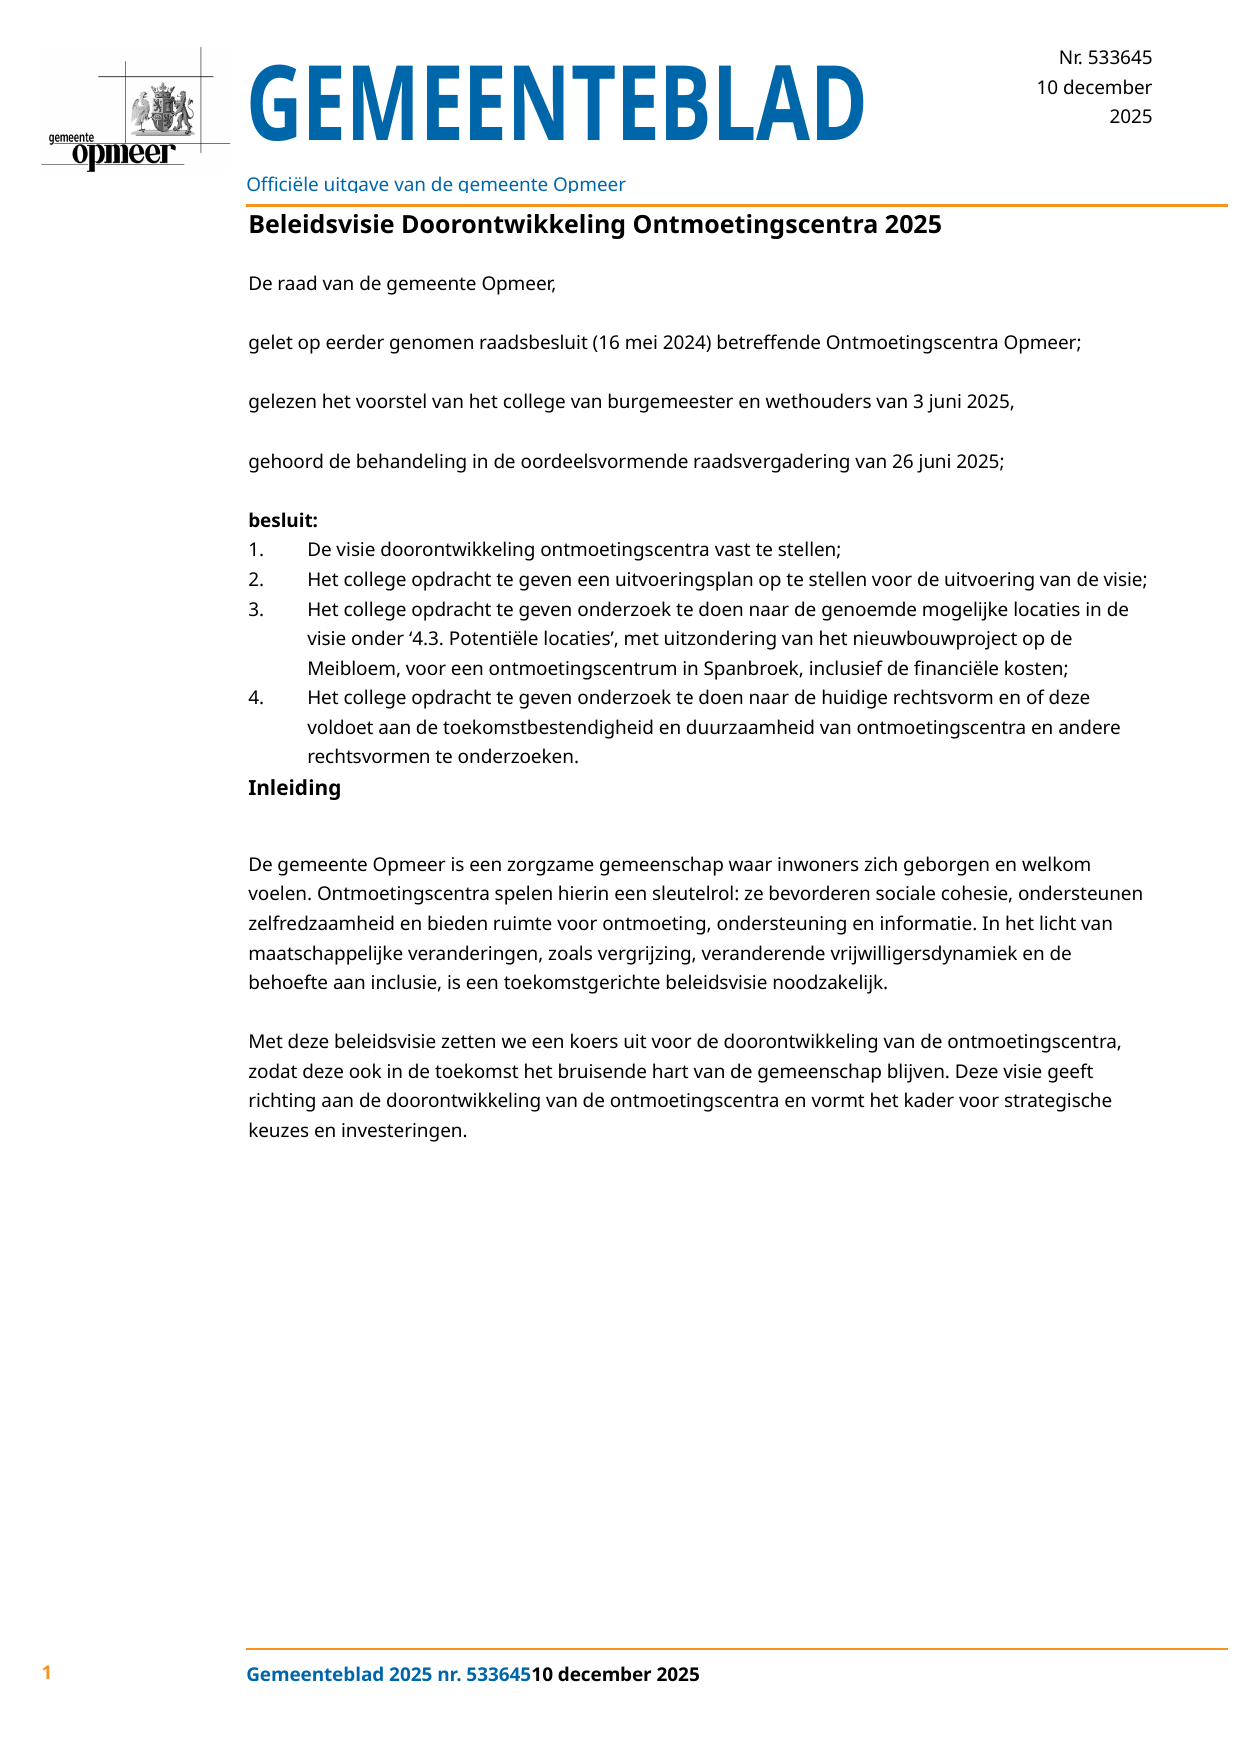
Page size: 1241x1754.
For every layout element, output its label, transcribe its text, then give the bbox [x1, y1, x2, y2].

list Het college opdracht te geven onderzoek te doen naar de genoemde mogelijke locaties in de visie onder ‘4.3. Potentiële locaties’, met uitzondering van het nieuwbouwproject op de Meibloem, voor een ontmoetingscentrum in Spanbroek, inclusief de financiële kosten; [248, 596, 1152, 681]
picture [41, 47, 231, 172]
text gehoord de behandeling in de oordeelsvormende raadsvergadering van 26 juni 2025; [248, 448, 1152, 473]
text Inleiding [248, 773, 1152, 802]
list De visie doorontwikkeling ontmoetingscentra vast te stellen; [248, 537, 1152, 562]
text gelet op eerder genomen raadsbesluit (16 mei 2024) betreffende Ontmoetingscentra Opmeer; [248, 329, 1152, 355]
text De gemeente Opmeer is een zorgzame gemeenschap waar inwoners zich geborgen en welkom voelen. Ontmoetingscentra spelen hierin een sleutelrol: ze bevorderen sociale cohesie, ondersteunen zelfredzaamheid en bieden ruimte voor ontmoeting, ondersteuning en informatie. In het licht van maatschappelijke veranderingen, zoals vergrijzing, veranderende vrijwilligersdynamiek en de behoefte aan inclusie, is een toekomstgerichte beleidsvisie noodzakelijk. [248, 851, 1152, 995]
text De raad van de gemeente Opmeer, [248, 270, 1152, 296]
text Met deze beleidsvisie zetten we een koers uit voor de doorontwikkeling van de ontmoetingscentra, zodat deze ook in de toekomst het bruisende hart van de gemeenschap blijven. Deze visie geeft richting aan de doorontwikkeling van de ontmoetingscentra en vormt het kader voor strategische keuzes en investeringen. [248, 1028, 1152, 1143]
text gelezen het voorstel van het college van burgemeester en wethouders van 3 juni 2025, [248, 389, 1152, 414]
list Het college opdracht te geven onderzoek te doen naar de huidige rechtsvorm en of deze voldoet aan de toekomstbestendigheid en duurzaamheid van ontmoetingscentra en andere rechtsvormen te onderzoeken. [248, 684, 1152, 769]
text Beleidsvisie Doorontwikkeling Ontmoetingscentra 2025 [248, 207, 1152, 241]
list Het college opdracht te geven een uitvoeringsplan op te stellen voor de uitvoering van de visie; [248, 566, 1152, 592]
text besluit: [248, 507, 1152, 533]
